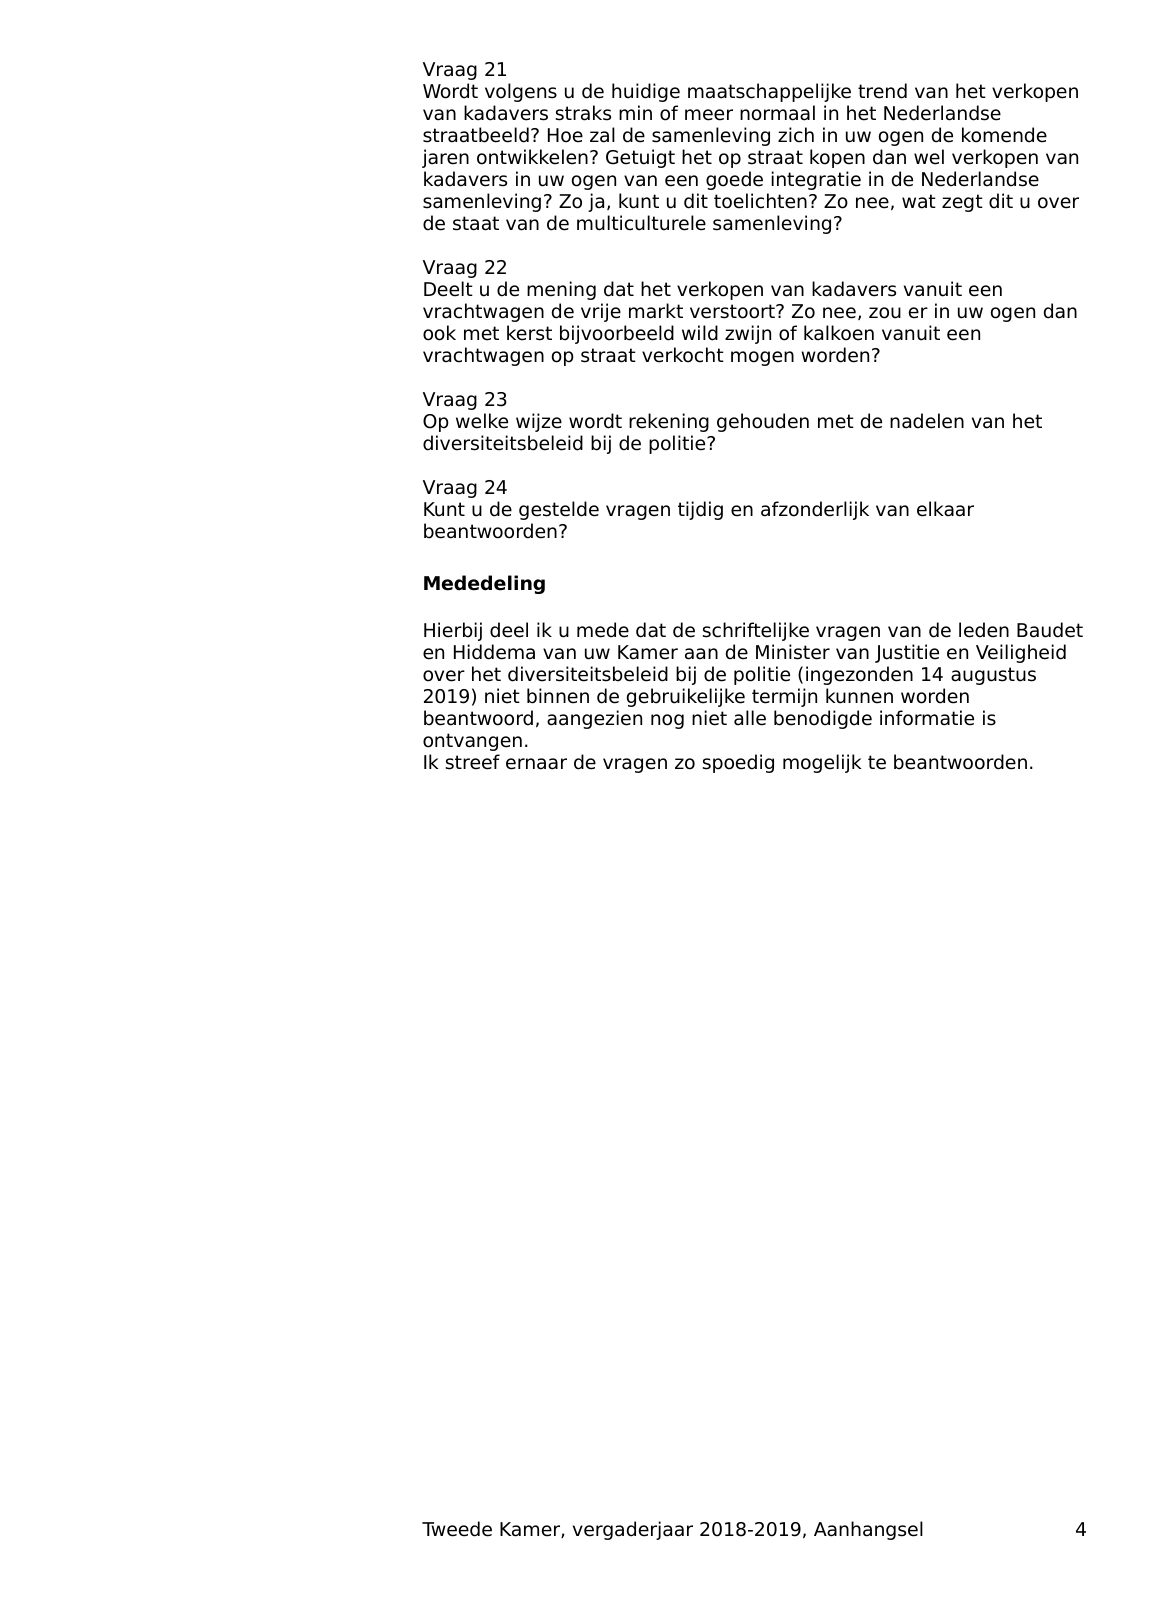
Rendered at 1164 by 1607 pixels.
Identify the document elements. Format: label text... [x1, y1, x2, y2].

text Vraag 24 [422, 477, 1087, 499]
text Hierbij deel ik u mede dat de schriftelijke vragen van de leden Baudet en Hiddema van uw Kamer aan de Minister van Justitie en Veiligheid over het diversiteitsbeleid bij de politie (ingezonden 14 augustus 2019) niet binnen de gebruikelijke termijn kunnen worden beantwoord, aangezien nog niet alle benodigde informatie is ontvangen. [422, 620, 1087, 752]
text Deelt u de mening dat het verkopen van kadavers vanuit een vrachtwagen de vrije markt verstoort? Zo nee, zou er in uw ogen dan ook met kerst bijvoorbeeld wild zwijn of kalkoen vanuit een vrachtwagen op straat verkocht mogen worden? [422, 279, 1087, 367]
text Op welke wijze wordt rekening gehouden met de nadelen van het diversiteitsbeleid bij de politie? [422, 411, 1087, 455]
text Wordt volgens u de huidige maatschappelijke trend van het verkopen van kadavers straks min of meer normaal in het Nederlandse straatbeeld? Hoe zal de samenleving zich in uw ogen de komende jaren ontwikkelen? Getuigt het op straat kopen dan wel verkopen van kadavers in uw ogen van een goede integratie in de Nederlandse samenleving? Zo ja, kunt u dit toelichten? Zo nee, wat zegt dit u over de staat van de multiculturele samenleving? [422, 81, 1087, 235]
text Vraag 23 [422, 389, 1087, 411]
text Vraag 22 [422, 257, 1087, 279]
text Vraag 21 [422, 59, 1087, 81]
subtitle Mededeling [422, 573, 1087, 595]
text Kunt u de gestelde vragen tijdig en afzonderlijk van elkaar beantwoorden? [422, 499, 1087, 543]
text Ik streef ernaar de vragen zo spoedig mogelijk te beantwoorden. [422, 752, 1087, 774]
